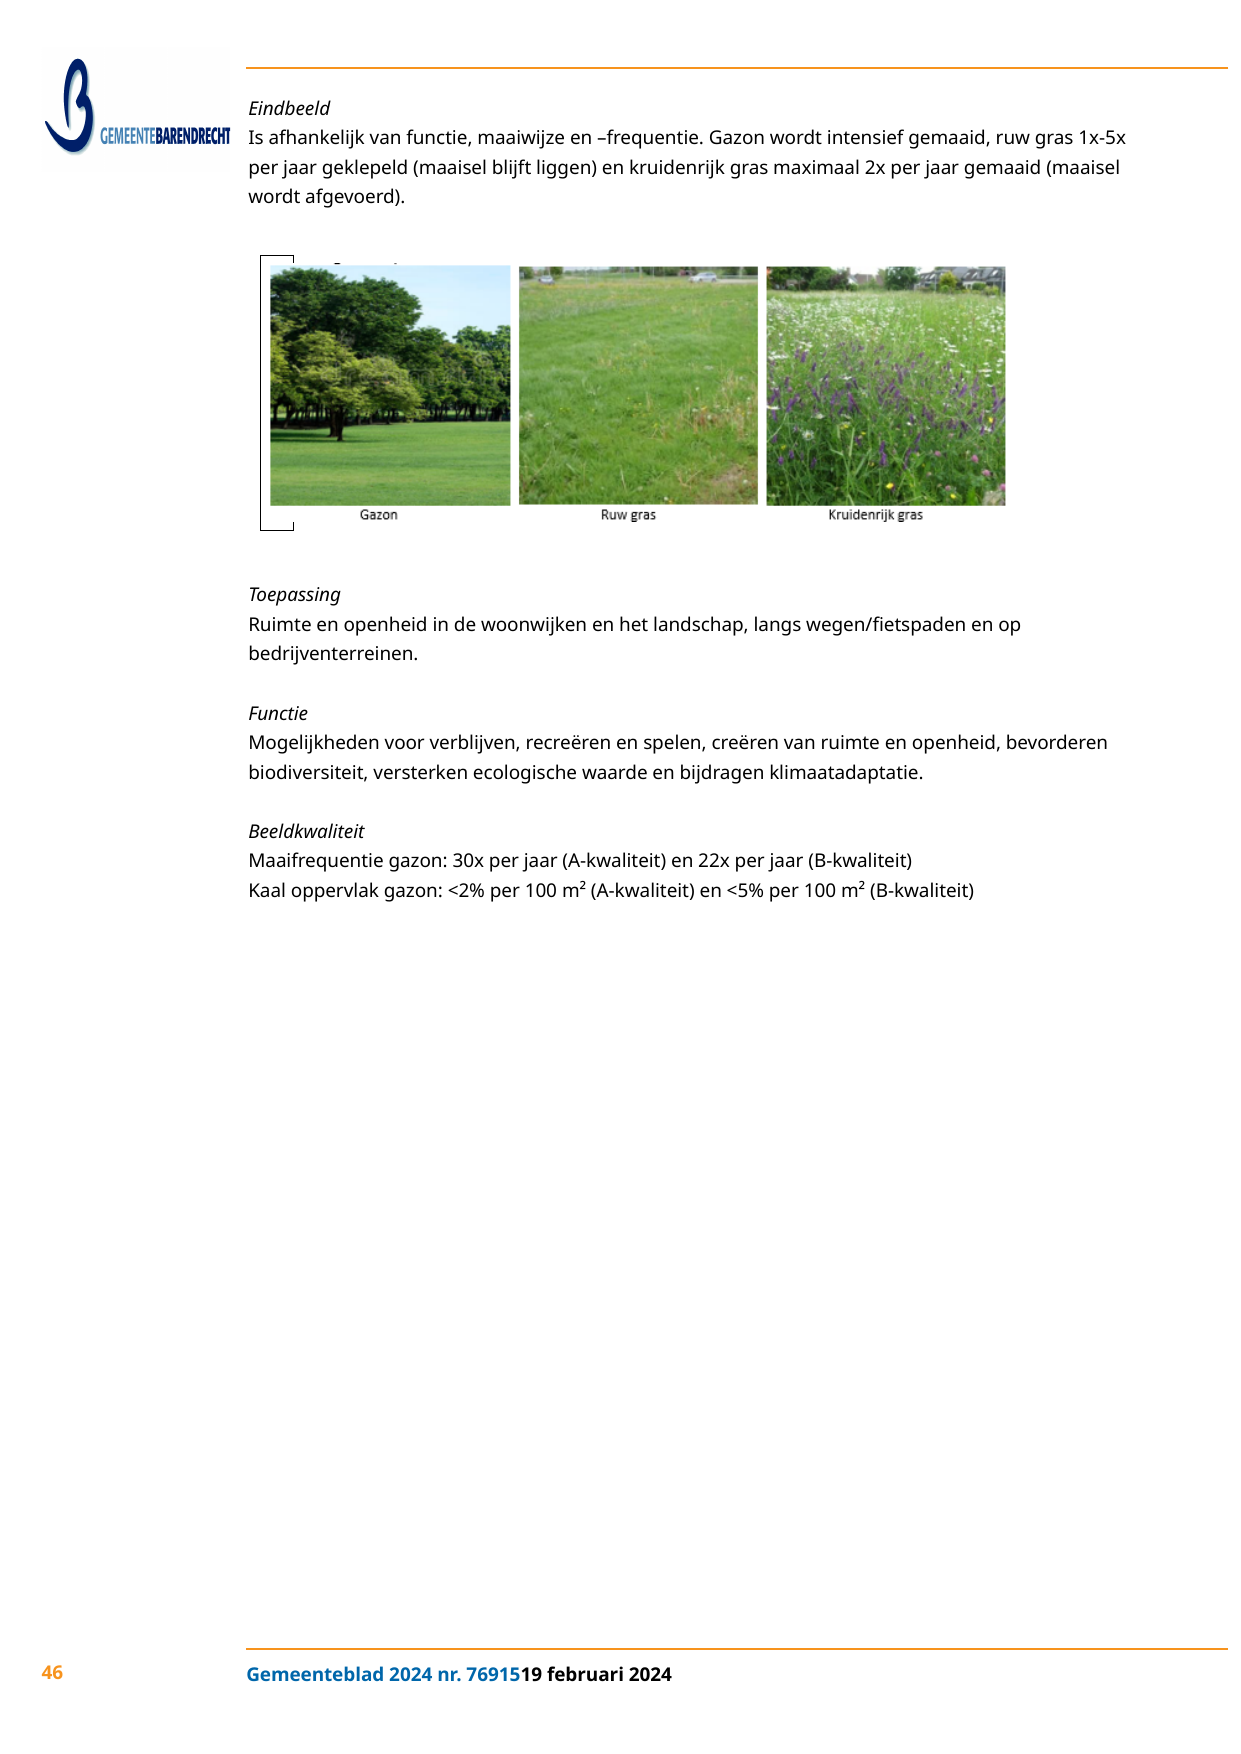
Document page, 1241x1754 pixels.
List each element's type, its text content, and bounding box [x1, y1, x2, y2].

picture [41, 47, 231, 172]
text Mogelijkheden voor verblijven, recreëren en spelen, creëren van ruimte en openheid, bevorderen biodiversiteit, versterken ecologische waarde en bijdragen klimaatadaptatie. [248, 729, 1152, 785]
text Kaal oppervlak gazon: <2% per 100 m² (A-kwaliteit) en <5% per 100 m² (B-kwaliteit) [248, 877, 1152, 903]
text Beeldkwaliteit [248, 818, 1152, 844]
text Is afhankelijk van functie, maaiwijze en –frequentie. Gazon wordt intensief gemaaid, ruw gras 1x-5x per jaar geklepeld (maaisel blijft liggen) en kruidenrijk gras maximaal 2x per jaar gemaaid (maaisel wordt afgevoerd). [248, 124, 1152, 209]
text Ruimte en openheid in de woonwijken en het landschap, langs wegen/fietspaden en op bedrijventerreinen. [248, 611, 1152, 666]
text Maaifrequentie gazon: 30x per jaar (A-kwaliteit) en 22x per jaar (B-kwaliteit) [248, 848, 1152, 873]
picture [268, 263, 1008, 522]
text Toepassing [248, 581, 1152, 607]
text Functie [248, 700, 1152, 726]
text Eindbeeld [248, 95, 1152, 121]
